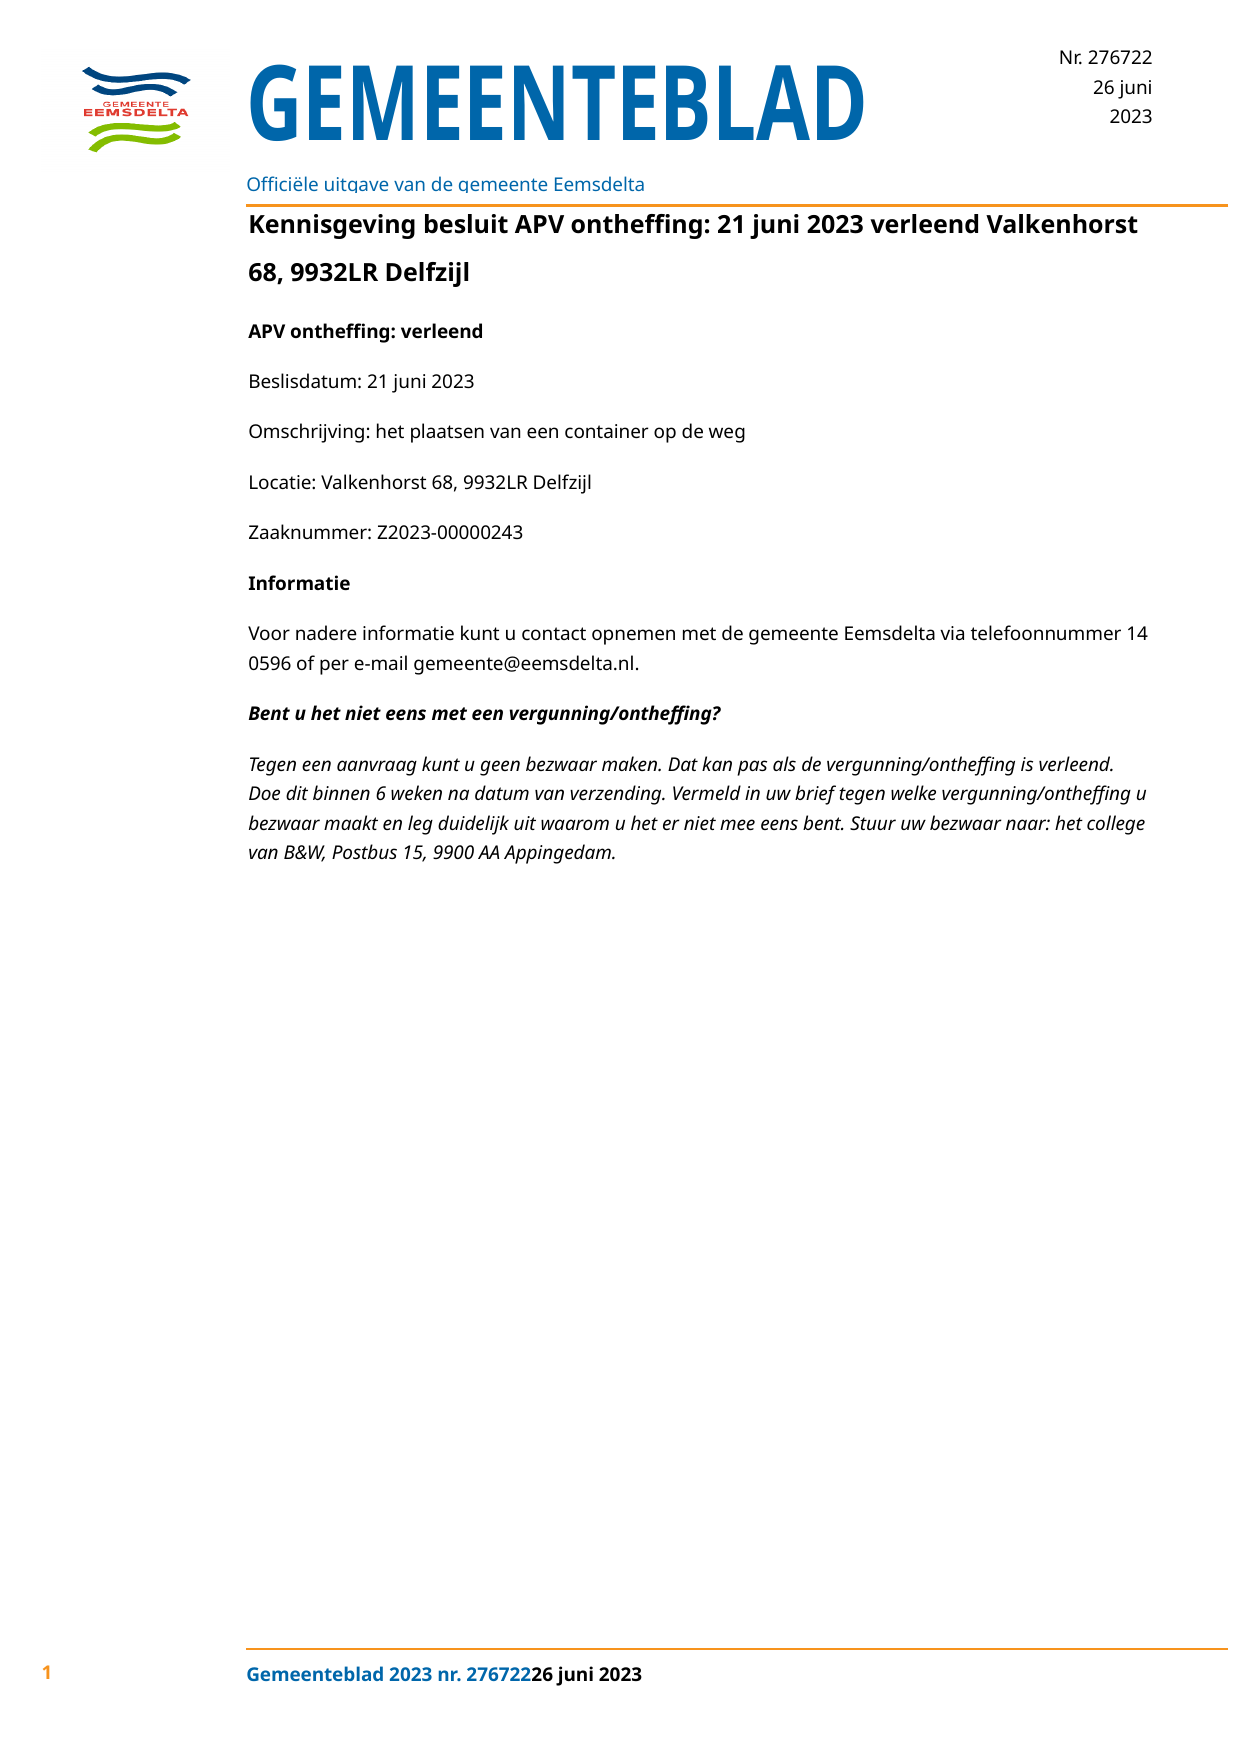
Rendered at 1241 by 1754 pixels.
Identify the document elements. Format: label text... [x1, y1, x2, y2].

picture [41, 47, 231, 172]
text Zaaknummer: Z2023-00000243 [248, 519, 1152, 545]
text Tegen een aanvraag kunt u geen bezwaar maken. Dat kan pas als de vergunning/ontheffing is verleend. Doe dit binnen 6 weken na datum van verzending. Vermeld in uw brief tegen welke vergunning/ontheffing u bezwaar maakt en leg duidelijk uit waarom u het er niet mee eens bent. Stuur uw bezwaar naar: het college van B&W, Postbus 15, 9900 AA Appingedam. [248, 751, 1152, 865]
text APV ontheffing: verleend [248, 318, 1152, 344]
text Informatie [248, 570, 1152, 596]
text Beslisdatum: 21 juni 2023 [248, 368, 1152, 394]
text Bent u het niet eens met een vergunning/ontheffing? [248, 700, 1152, 726]
text Omschrijving: het plaatsen van een container op de weg [248, 419, 1152, 444]
text Locatie: Valkenhorst 68, 9932LR Delfzijl [248, 469, 1152, 495]
text Voor nadere informatie kunt u contact opnemen met de gemeente Eemsdelta via telefoonnummer 14 0596 of per e-mail gemeente@eemsdelta.nl. [248, 620, 1152, 676]
text Kennisgeving besluit APV ontheffing: 21 juni 2023 verleend Valkenhorst 68, 9932LR Delfzijl [248, 207, 1152, 288]
